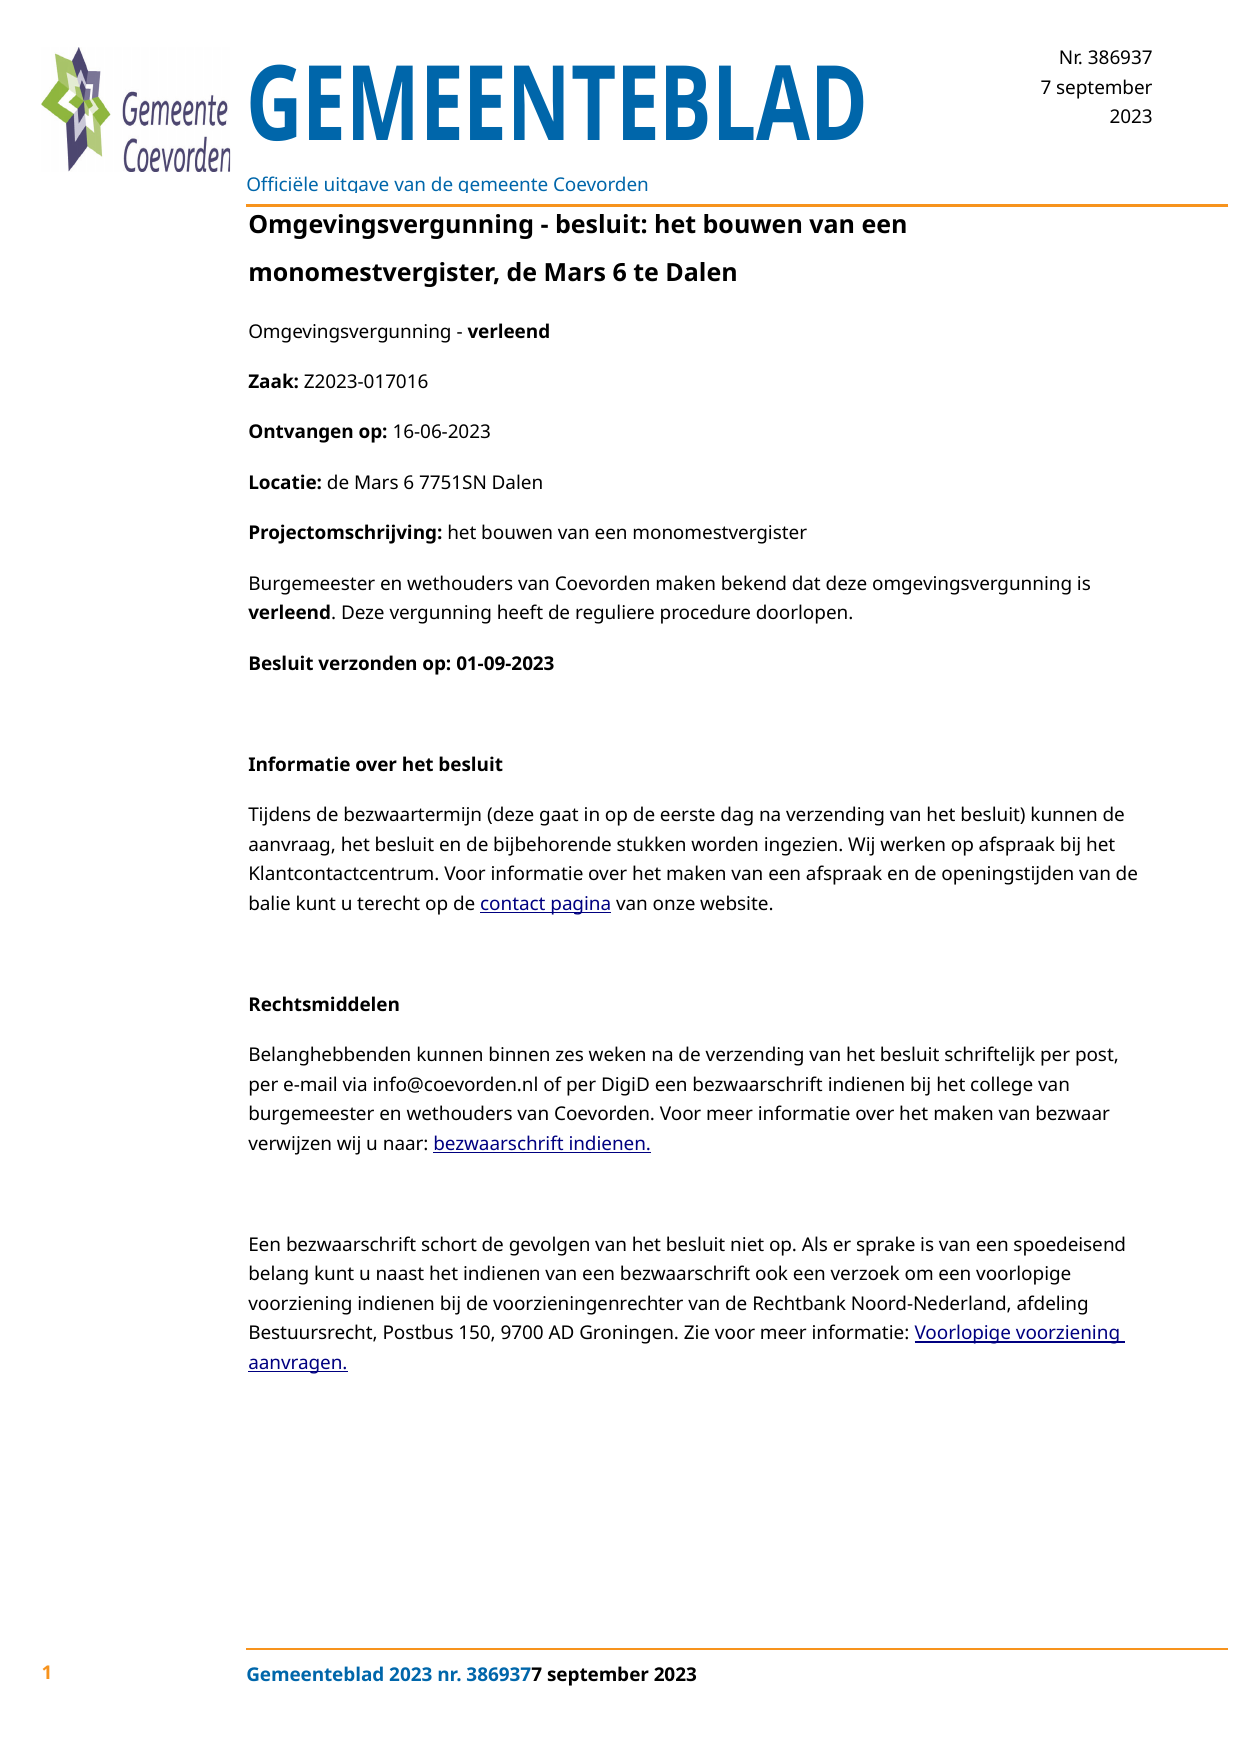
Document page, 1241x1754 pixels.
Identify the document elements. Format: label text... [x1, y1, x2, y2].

text Tijdens de bezwaartermijn (deze gaat in op de eerste dag na verzending van het besluit) kunnen de aanvraag, het besluit en de bijbehorende stukken worden ingezien. Wij werken op afspraak bij het Klantcontactcentrum. Voor informatie over het maken van een afspraak en de openingstijden van de balie kunt u terecht op de contact pagina van onze website. [248, 801, 1152, 916]
text Omgevingsvergunning - besluit: het bouwen van een monomestvergister, de Mars 6 te Dalen [248, 207, 1152, 288]
text Informatie over het besluit [248, 751, 1152, 777]
text Belanghebbenden kunnen binnen zes weken na de verzending van het besluit schriftelijk per post, per e-mail via info@coevorden.nl of per DigiD een bezwaarschrift indienen bij het college van burgemeester en wethouders van Coevorden. Voor meer informatie over het maken van bezwaar verwijzen wij u naar: bezwaarschrift indienen. [248, 1041, 1152, 1156]
text Projectomschrijving: het bouwen van een monomestvergister [248, 519, 1152, 545]
text Rechtsmiddelen [248, 991, 1152, 1017]
text Ontvangen op: 16-06-2023 [248, 419, 1152, 444]
text Besluit verzonden op: 01-09-2023 [248, 650, 1152, 676]
text Een bezwaarschrift schort de gevolgen van het besluit niet op. Als er sprake is van een spoedeisend belang kunt u naast het indienen van een bezwaarschrift ook een verzoek om een voorlopige voorziening indienen bij de voorzieningenrechter van de Rechtbank Noord-Nederland, afdeling Bestuursrecht, Postbus 150, 9700 AD Groningen. Zie voor meer informatie: Voorlopige voorziening aanvragen. [248, 1231, 1152, 1375]
text Omgevingsvergunning - verleend [248, 318, 1152, 344]
picture [41, 47, 231, 172]
text Locatie: de Mars 6 7751SN Dalen [248, 469, 1152, 495]
text Burgemeester en wethouders van Coevorden maken bekend dat deze omgevingsvergunning is verleend. Deze vergunning heeft de reguliere procedure doorlopen. [248, 570, 1152, 625]
text Zaak: Z2023-017016 [248, 368, 1152, 394]
